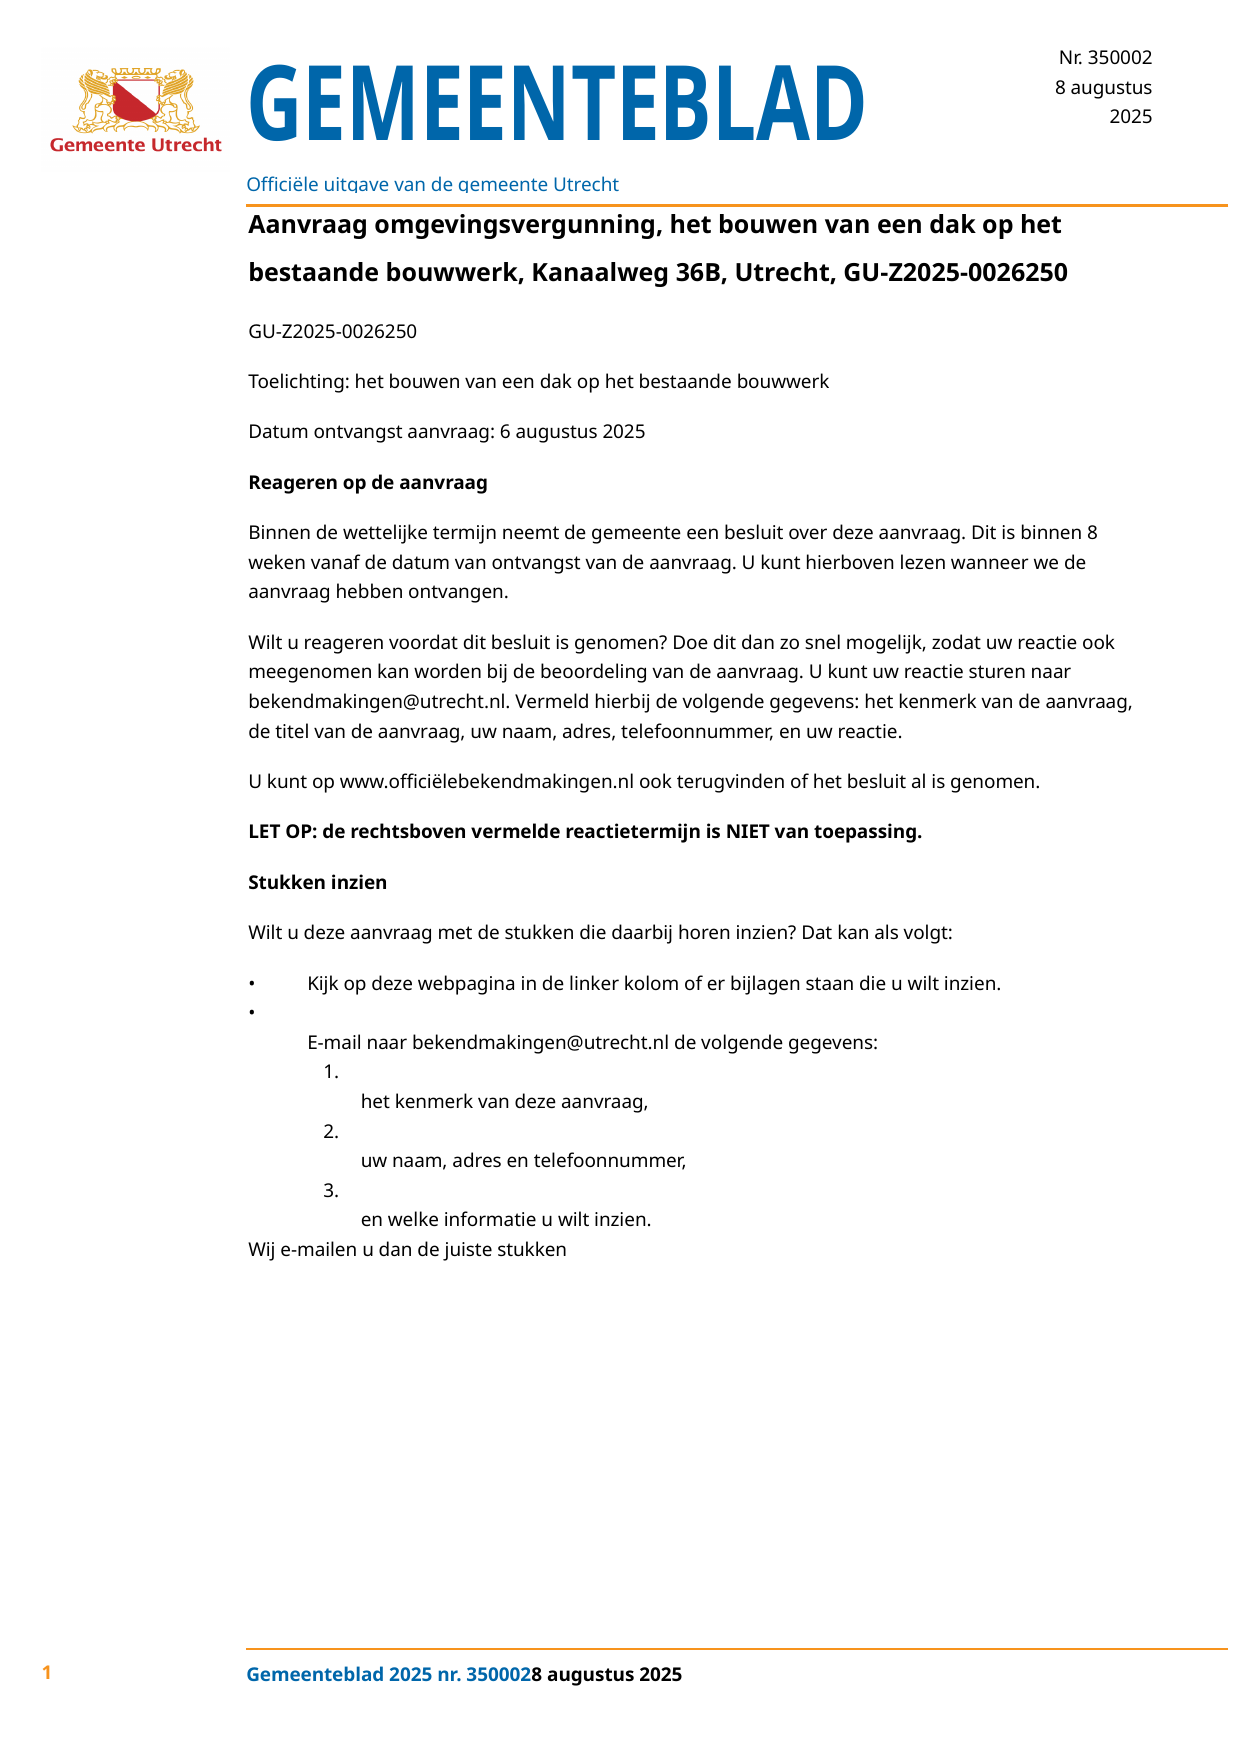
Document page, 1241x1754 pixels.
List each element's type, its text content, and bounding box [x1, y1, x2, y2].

text Aanvraag omgevingsvergunning, het bouwen van een dak op het bestaande bouwwerk, Kanaalweg 36B, Utrecht, GU-Z2025-0026250 [248, 207, 1152, 288]
text Wij e-mailen u dan de juiste stukken [248, 1236, 1152, 1262]
list en welke informatie u wilt inzien. [323, 1207, 1152, 1232]
list het kenmerk van deze aanvraag, [323, 1088, 1152, 1114]
text Datum ontvangst aanvraag: 6 augustus 2025 [248, 419, 1152, 444]
text LET OP: de rechtsboven vermelde reactietermijn is NIET van toepassing. [248, 819, 1152, 844]
text Wilt u deze aanvraag met de stukken die daarbij horen inzien? Dat kan als volgt: [248, 919, 1152, 945]
list E-mail naar bekendmakingen@utrecht.nl de volgende gegevens: [248, 1029, 1152, 1055]
text GU-Z2025-0026250 [248, 318, 1152, 344]
text U kunt op www.officiëlebekendmakingen.nl ook terugvinden of het besluit al is genomen. [248, 768, 1152, 794]
text Stukken inzien [248, 869, 1152, 895]
picture [41, 47, 231, 172]
text Reageren op de aanvraag [248, 469, 1152, 495]
list Kijk op deze webpagina in de linker kolom of er bijlagen staan die u wilt inzien. [248, 970, 1152, 996]
list uw naam, adres en telefoonnummer, [323, 1147, 1152, 1173]
text Binnen de wettelijke termijn neemt de gemeente een besluit over deze aanvraag. Dit is binnen 8 weken vanaf de datum van ontvangst van de aanvraag. U kunt hierboven lezen wanneer we de aanvraag hebben ontvangen. [248, 519, 1152, 604]
text Toelichting: het bouwen van een dak op het bestaande bouwwerk [248, 368, 1152, 394]
text Wilt u reageren voordat dit besluit is genomen? Doe dit dan zo snel mogelijk, zodat uw reactie ook meegenomen kan worden bij de beoordeling van de aanvraag. U kunt uw reactie sturen naar bekendmakingen@utrecht.nl. Vermeld hierbij de volgende gegevens: het kenmerk van de aanvraag, de titel van de aanvraag, uw naam, adres, telefoonnummer, en uw reactie. [248, 629, 1152, 744]
